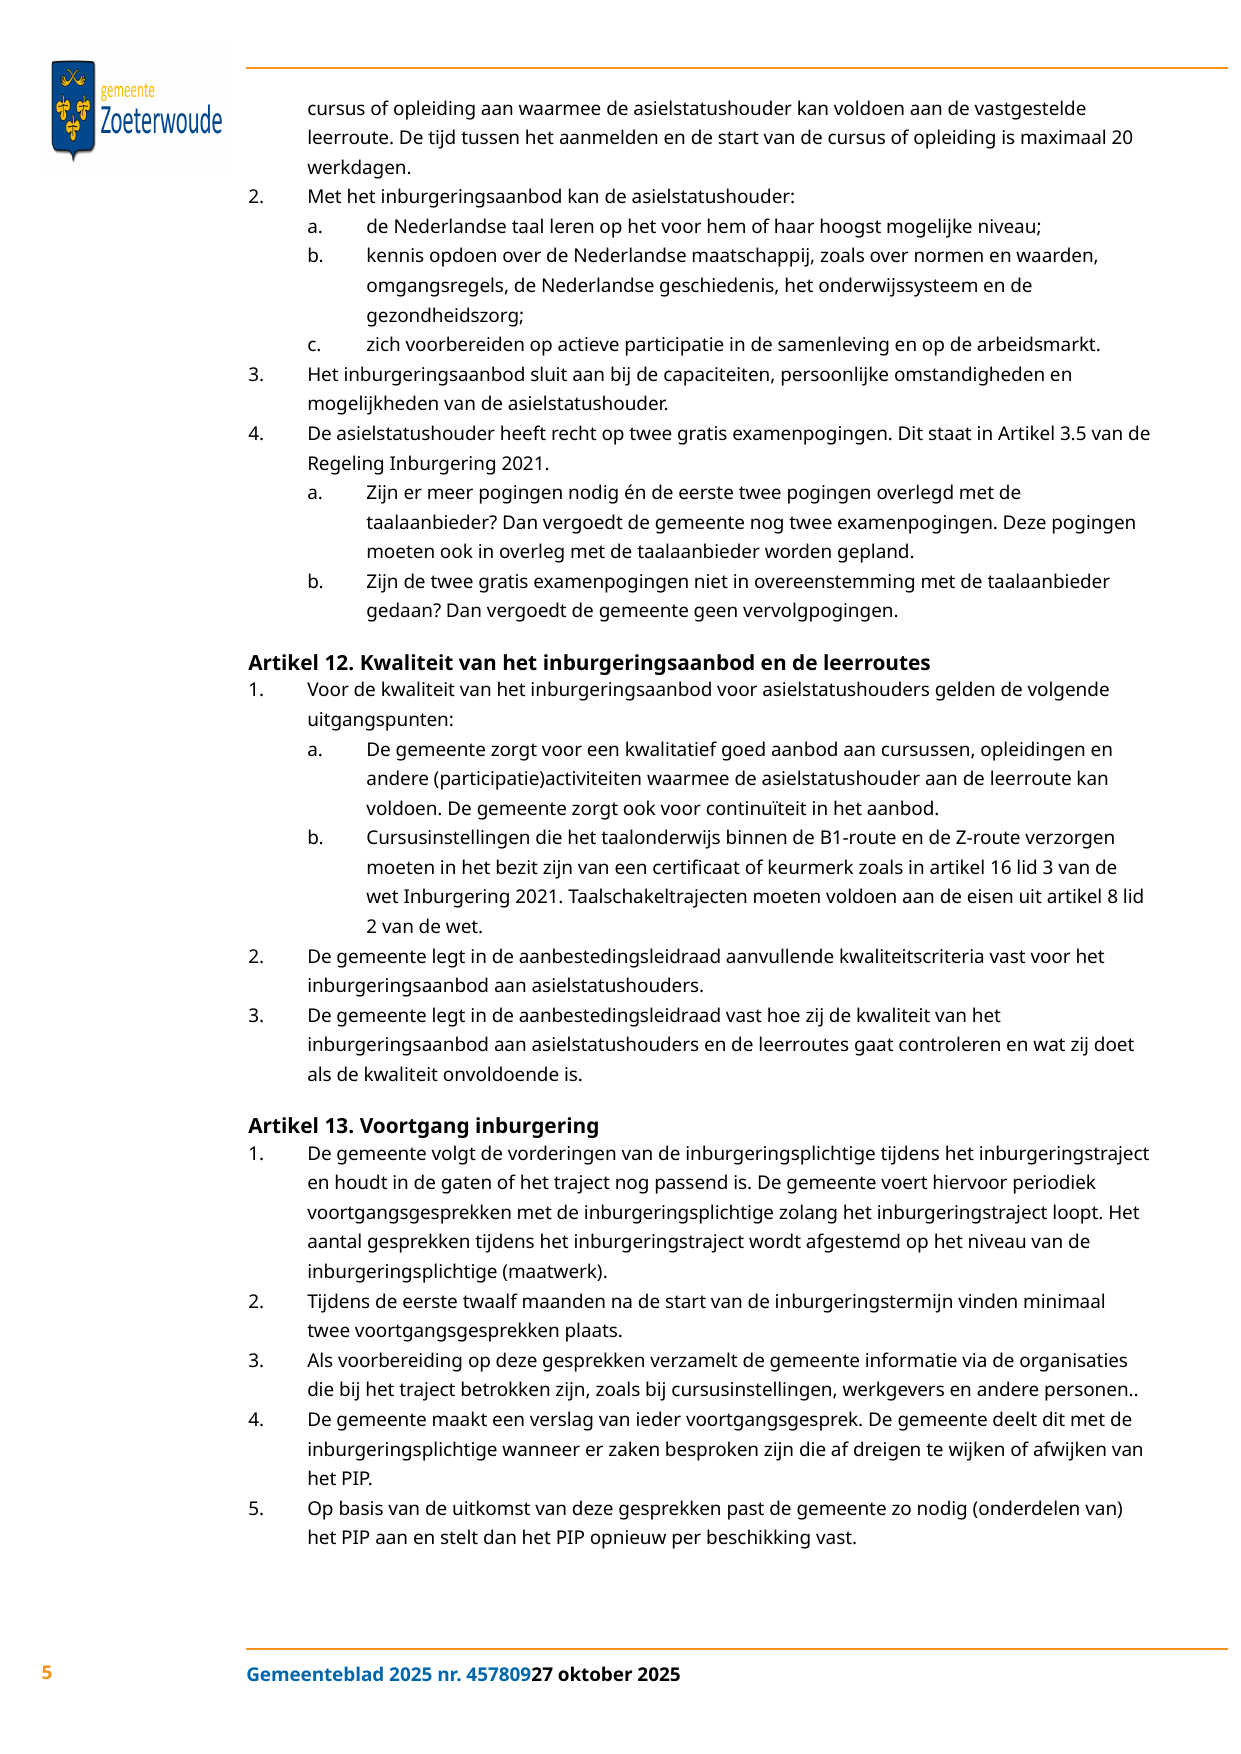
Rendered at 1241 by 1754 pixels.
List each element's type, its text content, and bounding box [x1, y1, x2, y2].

list cursus of opleiding aan waarmee de asielstatushouder kan voldoen aan de vastgestelde leerroute. De tijd tussen het aanmelden en de start van de cursus of opleiding is maximaal 20 werkdagen. [248, 95, 1152, 180]
list de Nederlandse taal leren op het voor hem of haar hoogst mogelijke niveau; [307, 213, 1152, 239]
list De gemeente volgt de vorderingen van de inburgeringsplichtige tijdens het inburgeringstraject en houdt in de gaten of het traject nog passend is. De gemeente voert hiervoor periodiek voortgangsgesprekken met de inburgeringsplichtige zolang het inburgeringstraject loopt. Het aantal gesprekken tijdens het inburgeringstraject wordt afgestemd op het niveau van de inburgeringsplichtige (maatwerk). [248, 1140, 1152, 1284]
list Zijn er meer pogingen nodig én de eerste twee pogingen overlegd met de taalaanbieder? Dan vergoedt de gemeente nog twee examenpogingen. Deze pogingen moeten ook in overleg met de taalaanbieder worden gepland. [307, 479, 1152, 564]
list Voor de kwaliteit van het inburgeringsaanbod voor asielstatushouders gelden de volgende uitgangspunten: [248, 677, 1152, 732]
list De gemeente maakt een verslag van ieder voortgangsgesprek. De gemeente deelt dit met de inburgeringsplichtige wanneer er zaken besproken zijn die af dreigen te wijken of afwijken van het PIP. [248, 1406, 1152, 1491]
list De gemeente legt in de aanbestedingsleidraad aanvullende kwaliteitscriteria vast voor het inburgeringsaanbod aan asielstatushouders. [248, 943, 1152, 998]
list kennis opdoen over de Nederlandse maatschappij, zoals over normen en waarden, omgangsregels, de Nederlandse geschiedenis, het onderwijssysteem en de gezondheidszorg; [307, 243, 1152, 328]
list De gemeente zorgt voor een kwalitatief goed aanbod aan cursussen, opleidingen en andere (participatie)activiteiten waarmee de asielstatushouder aan de leerroute kan voldoen. De gemeente zorgt ook voor continuïteit in het aanbod. [307, 736, 1152, 821]
list zich voorbereiden op actieve participatie in de samenleving en op de arbeidsmarkt. [307, 331, 1152, 357]
list De gemeente legt in de aanbestedingsleidraad vast hoe zij de kwaliteit van het inburgeringsaanbod aan asielstatushouders en de leerroutes gaat controleren en wat zij doet als de kwaliteit onvoldoende is. [248, 1002, 1152, 1087]
list Tijdens de eerste twaalf maanden na de start van de inburgeringstermijn vinden minimaal twee voortgangsgesprekken plaats. [248, 1288, 1152, 1343]
list Het inburgeringsaanbod sluit aan bij de capaciteiten, persoonlijke omstandigheden en mogelijkheden van de asielstatushouder. [248, 361, 1152, 416]
list Met het inburgeringsaanbod kan de asielstatushouder: [248, 183, 1152, 209]
list Cursusinstellingen die het taalonderwijs binnen de B1-route en de Z-route verzorgen moeten in het bezit zijn van een certificaat of keurmerk zoals in artikel 16 lid 3 van de wet Inburgering 2021. Taalschakeltrajecten moeten voldoen aan de eisen uit artikel 8 lid 2 van de wet. [307, 824, 1152, 939]
text Artikel 13. Voortgang inburgering [248, 1112, 1152, 1140]
list De asielstatushouder heeft recht op twee gratis examenpogingen. Dit staat in Artikel 3.5 van de Regeling Inburgering 2021. [248, 420, 1152, 476]
text Artikel 12. Kwaliteit van het inburgeringsaanbod en de leerroutes [248, 648, 1152, 677]
list Zijn de twee gratis examenpogingen niet in overeenstemming met de taalaanbieder gedaan? Dan vergoedt de gemeente geen vervolgpogingen. [307, 568, 1152, 623]
list Op basis van de uitkomst van deze gesprekken past de gemeente zo nodig (onderdelen van) het PIP aan en stelt dan het PIP opnieuw per beschikking vast. [248, 1495, 1152, 1550]
picture [41, 47, 231, 172]
list Als voorbereiding op deze gesprekken verzamelt de gemeente informatie via de organisaties die bij het traject betrokken zijn, zoals bij cursusinstellingen, werkgevers en andere personen.. [248, 1347, 1152, 1402]
